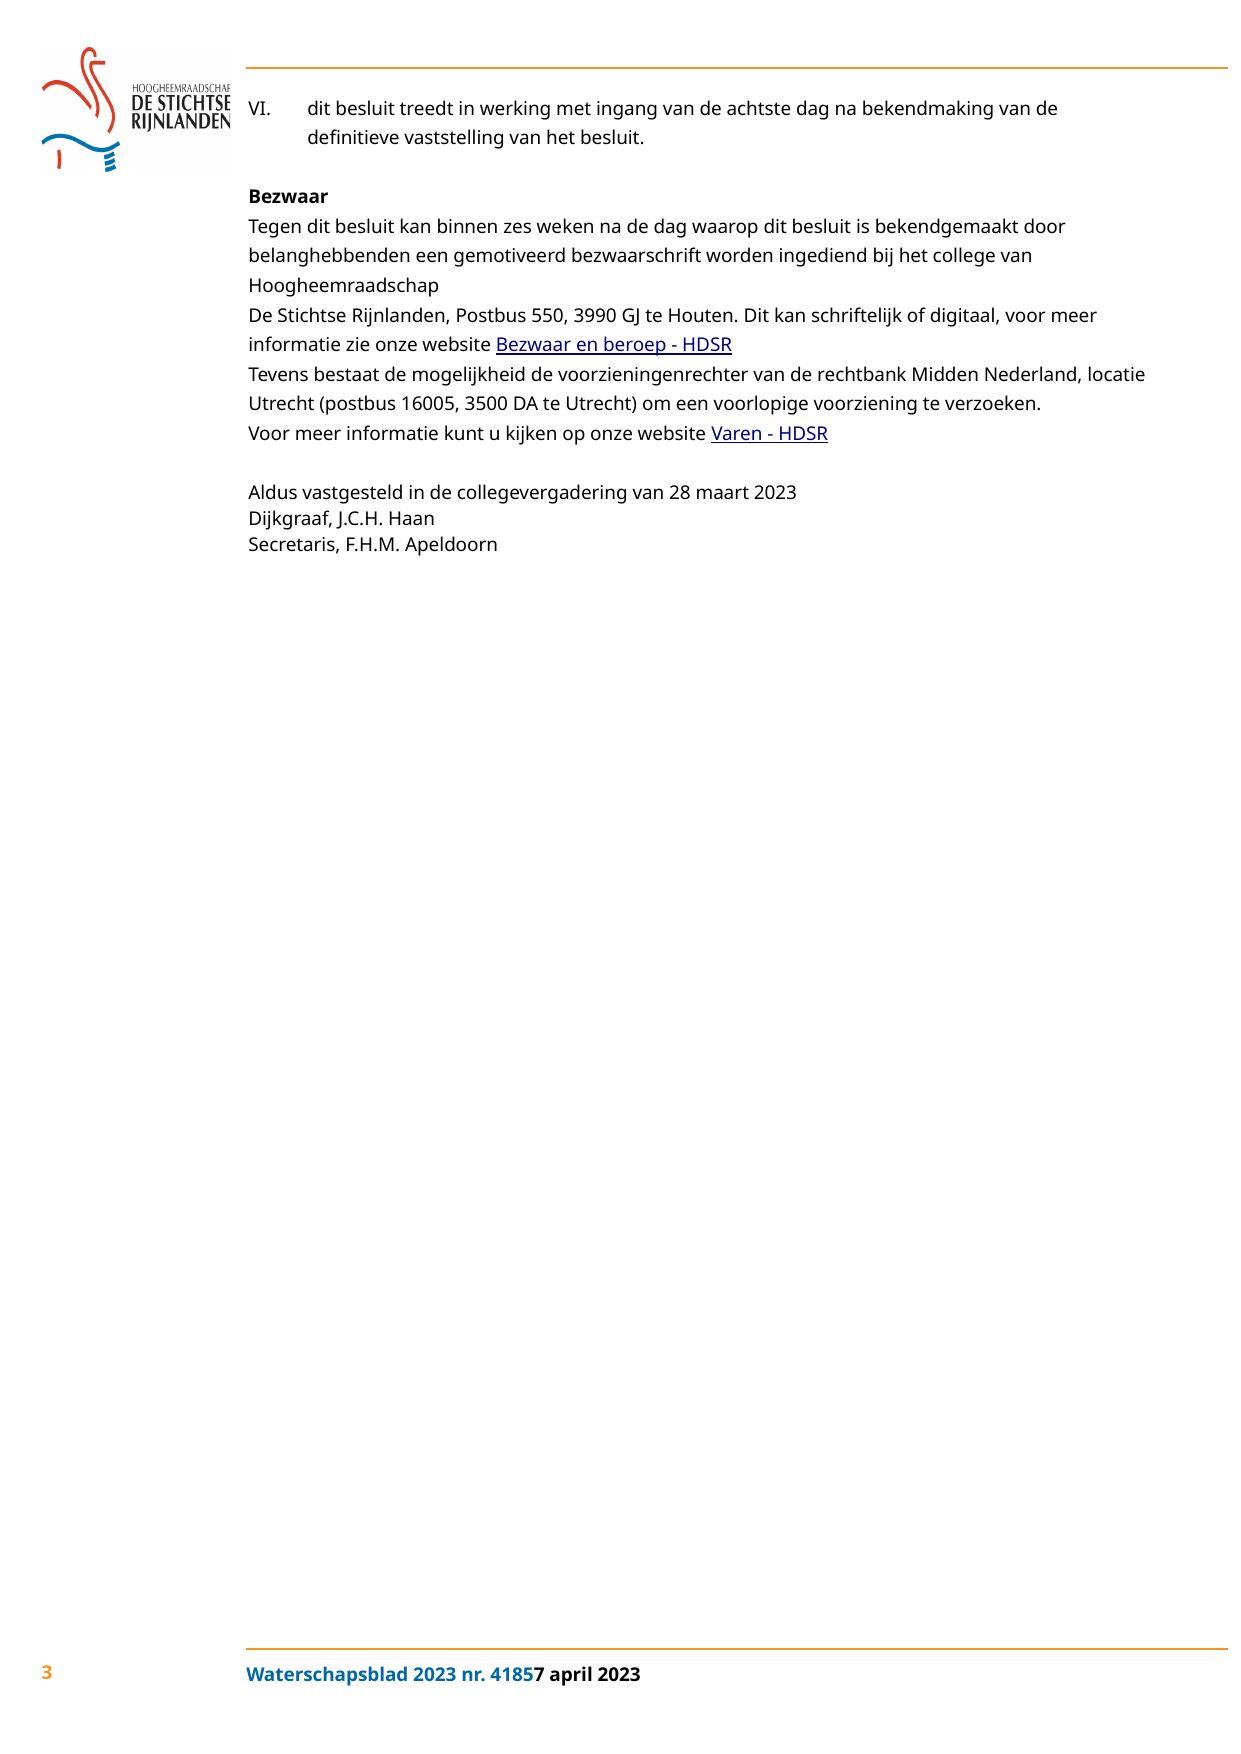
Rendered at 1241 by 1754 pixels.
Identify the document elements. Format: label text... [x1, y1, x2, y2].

text De Stichtse Rijnlanden, Postbus 550, 3990 GJ te Houten. Dit kan schriftelijk of digitaal, voor meer informatie zie onze website Bezwaar en beroep - HDSR [248, 302, 1152, 357]
list dit besluit treedt in werking met ingang van de achtste dag na bekendmaking van de definitieve vaststelling van het besluit. [248, 95, 1152, 150]
picture [41, 47, 231, 172]
text Voor meer informatie kunt u kijken op onze website Varen - HDSR [248, 420, 1152, 446]
text Dijkgraaf, J.C.H. Haan [248, 505, 1152, 531]
text Bezwaar [248, 183, 1152, 209]
text Aldus vastgesteld in de collegevergadering van 28 maart 2023 [248, 479, 1152, 505]
text Tegen dit besluit kan binnen zes weken na de dag waarop dit besluit is bekendgemaakt door belanghebbenden een gemotiveerd bezwaarschrift worden ingediend bij het college van Hoogheemraadschap [248, 213, 1152, 298]
text Tevens bestaat de mogelijkheid de voorzieningenrechter van de rechtbank Midden Nederland, locatie Utrecht (postbus 16005, 3500 DA te Utrecht) om een voorlopige voorziening te verzoeken. [248, 361, 1152, 416]
text Secretaris, F.H.M. Apeldoorn [248, 531, 1152, 557]
